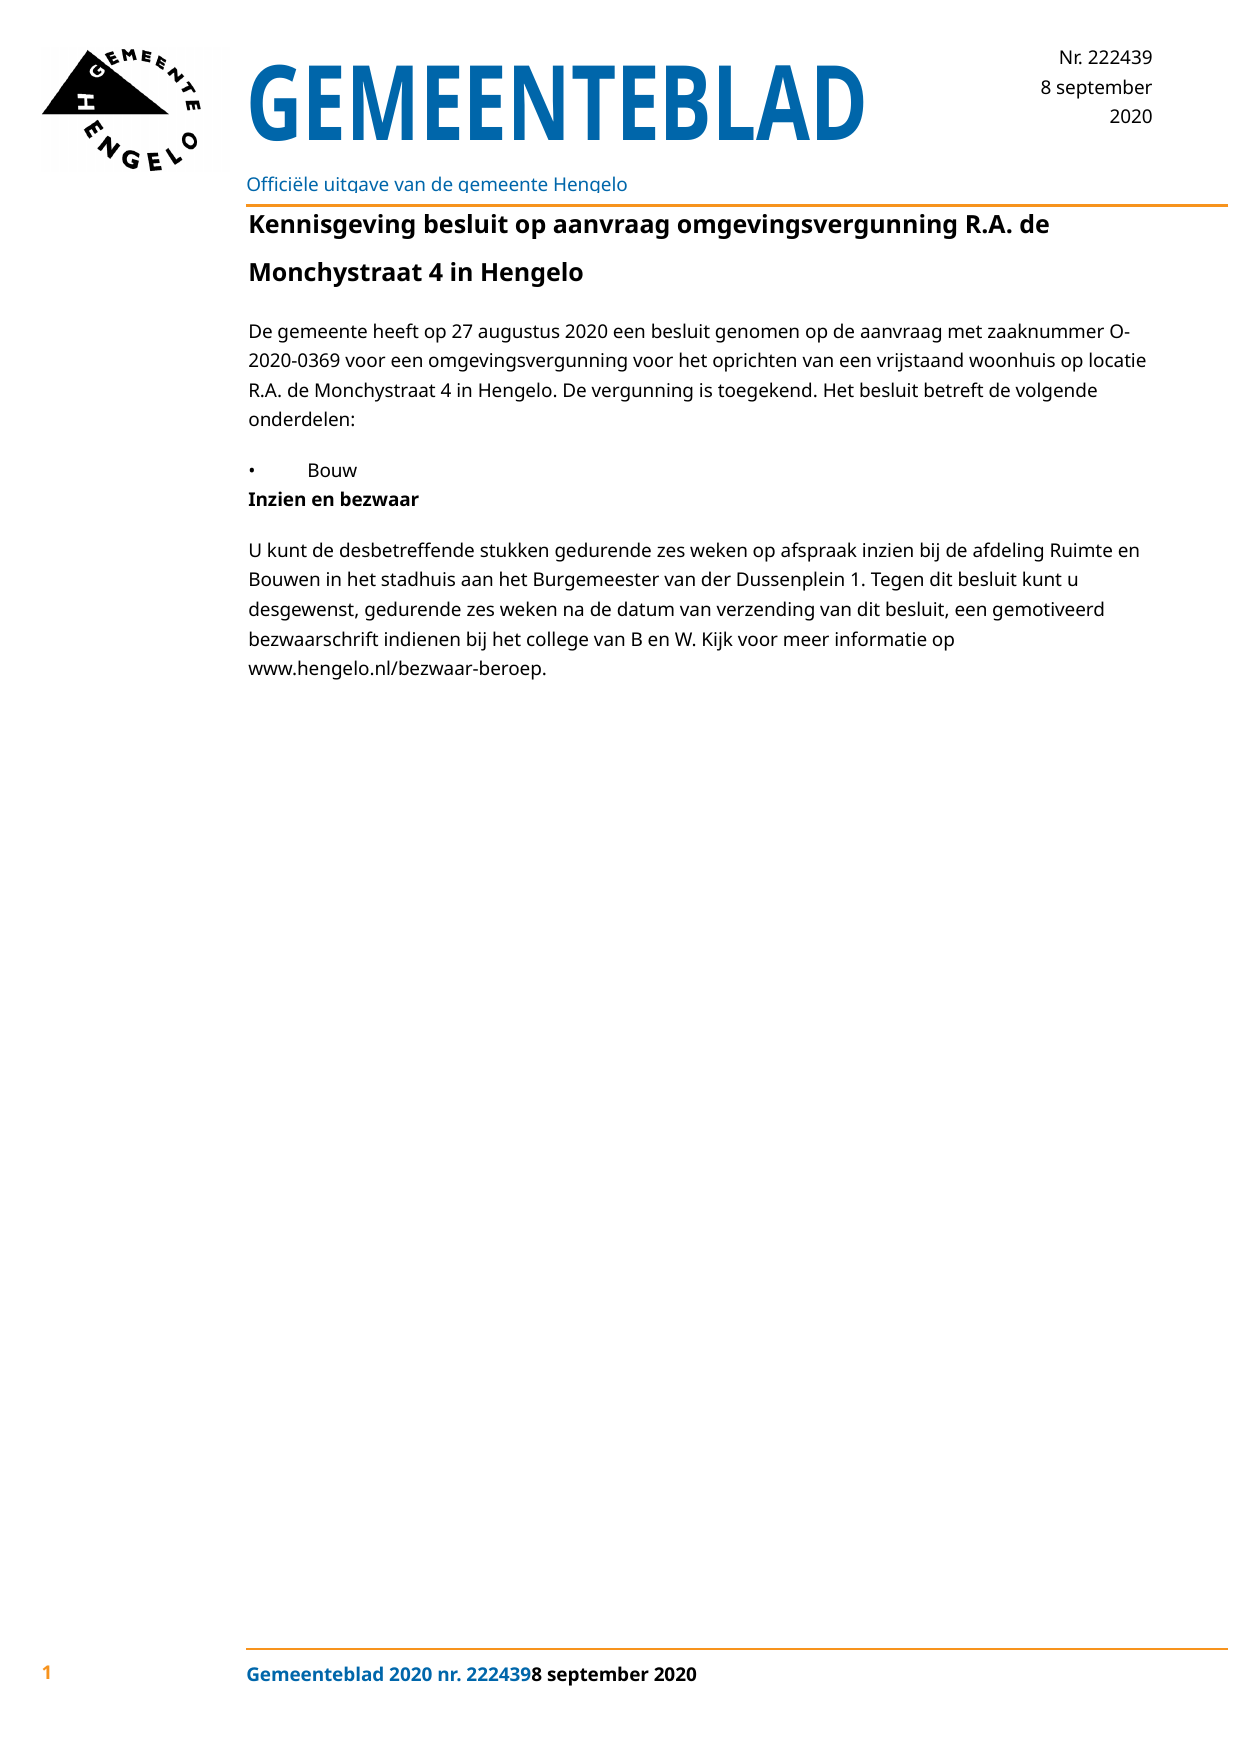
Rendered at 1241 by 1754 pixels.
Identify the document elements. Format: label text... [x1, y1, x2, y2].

text U kunt de desbetreffende stukken gedurende zes weken op afspraak inzien bij de afdeling Ruimte en Bouwen in het stadhuis aan het Burgemeester van der Dussenplein 1. Tegen dit besluit kunt u desgewenst, gedurende zes weken na de datum van verzending van dit besluit, een gemotiveerd bezwaarschrift indienen bij het college van B en W. Kijk voor meer informatie op www.hengelo.nl/bezwaar-beroep. [248, 537, 1152, 681]
list Bouw [248, 457, 1152, 483]
text Kennisgeving besluit op aanvraag omgevingsvergunning R.A. de Monchystraat 4 in Hengelo [248, 207, 1152, 288]
text Inzien en bezwaar [248, 487, 1152, 512]
picture [41, 47, 231, 172]
text De gemeente heeft op 27 augustus 2020 een besluit genomen op de aanvraag met zaaknummer O-2020-0369 voor een omgevingsvergunning voor het oprichten van een vrijstaand woonhuis op locatie R.A. de Monchystraat 4 in Hengelo. De vergunning is toegekend. Het besluit betreft de volgende onderdelen: [248, 318, 1152, 432]
